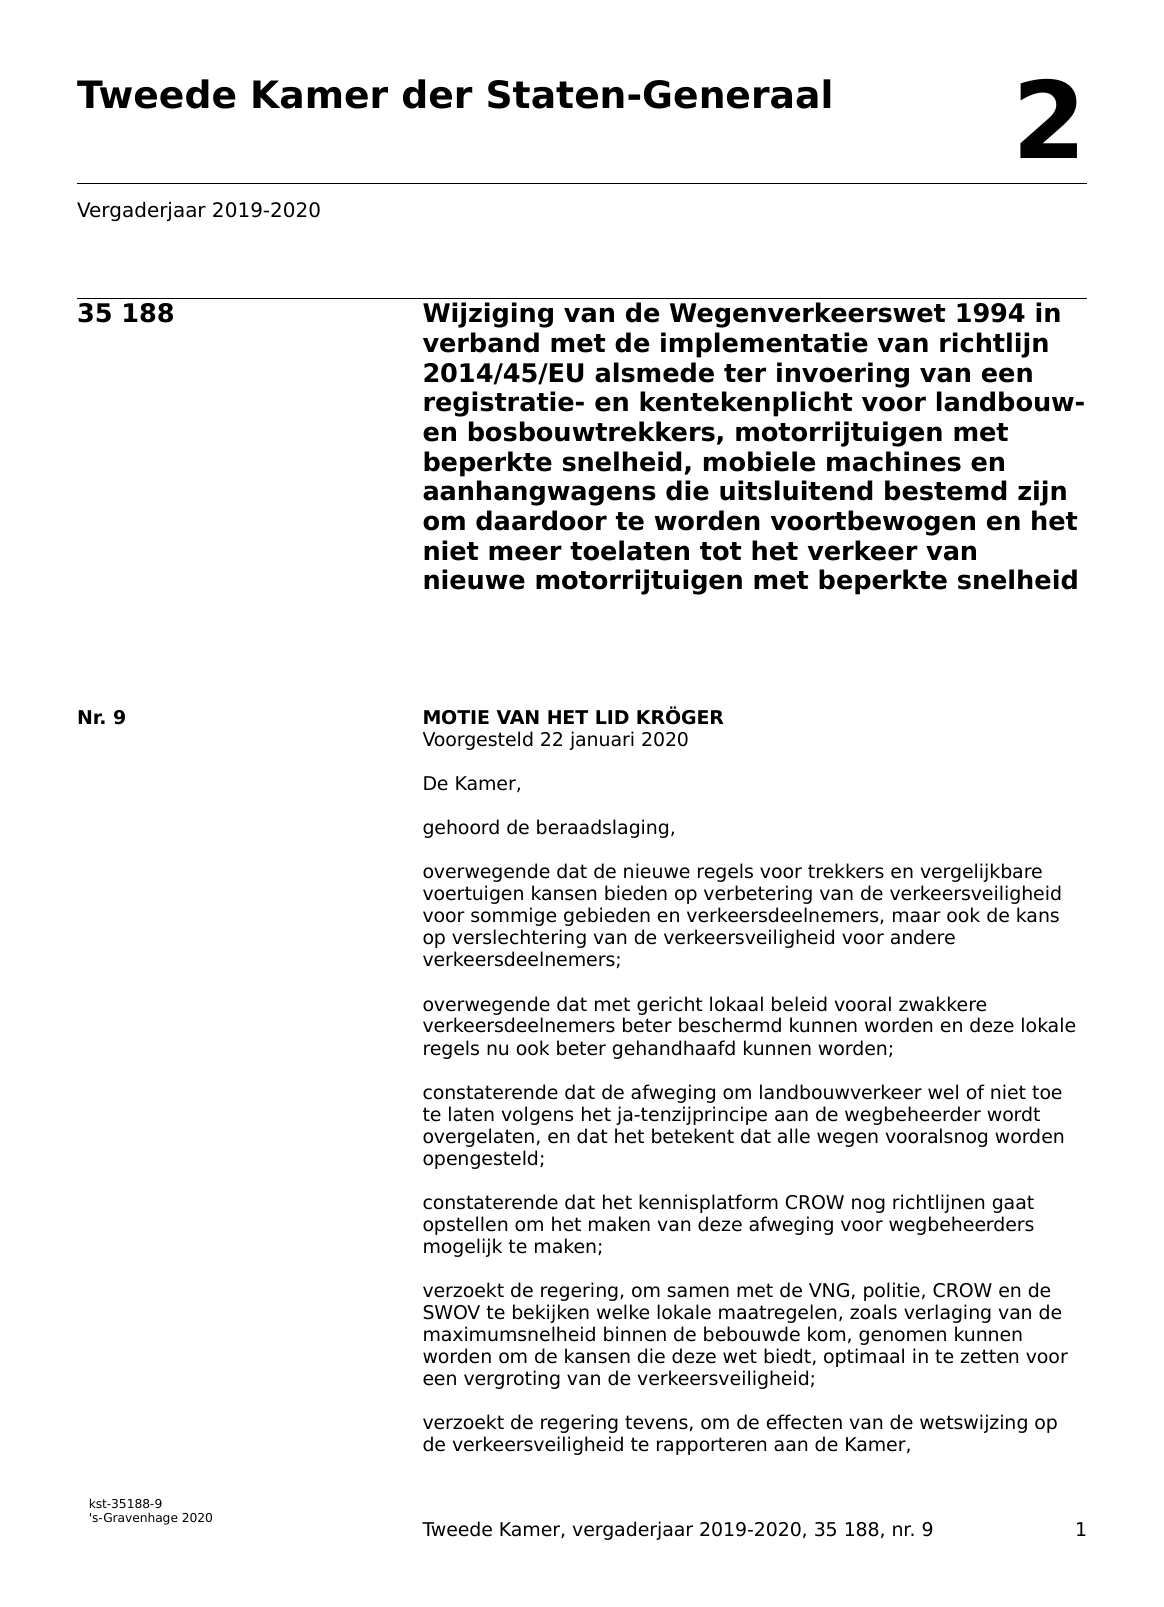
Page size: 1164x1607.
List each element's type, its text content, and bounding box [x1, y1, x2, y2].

text overwegende dat de nieuwe regels voor trekkers en vergelijkbare voertuigen kansen bieden op verbetering van de verkeersveiligheid voor sommige gebieden en verkeersdeelnemers, maar ook de kans op verslechtering van de verkeersveiligheid voor andere verkeersdeelnemers; [422, 861, 1087, 971]
text 's-Gravenhage 2020 [88, 1511, 323, 1525]
text kst-35188-9 [88, 1497, 323, 1511]
text overwegende dat met gericht lokaal beleid vooral zwakkere verkeersdeelnemers beter beschermd kunnen worden en deze lokale regels nu ook beter gehandhaafd kunnen worden; [422, 993, 1087, 1059]
text constaterende dat de afweging om landbouwverkeer wel of niet toe te laten volgens het ja-tenzijprincipe aan de wegbeheerder wordt overgelaten, en dat het betekent dat alle wegen vooralsnog worden opengesteld; [422, 1082, 1087, 1169]
table_header Tweede Kamer der Staten-Generaal [77, 59, 886, 183]
text constaterende dat het kennisplatform CROW nog richtlijnen gaat opstellen om het maken van deze afweging voor wegbeheerders mogelijk te maken; [422, 1192, 1087, 1258]
text Voorgesteld 22 januari 2020 [422, 729, 1087, 751]
text verzoekt de regering, om samen met de VNG, politie, CROW en de SWOV te bekijken welke lokale maatregelen, zoals verlaging van de maximumsnelheid binnen de bebouwde kom, genomen kunnen worden om de kansen die deze wet biedt, optimaal in te zetten voor een vergroting van de verkeersveiligheid; [422, 1280, 1087, 1390]
subtitle 35 188 Wijziging van de Wegenverkeerswet 1994 in verband met de implementatie van richtlijn 2014/45/EU alsmede ter invoering van een registratie- en kentekenplicht voor landbouw- en bosbouwtrekkers, motorrijtuigen met beperkte snelheid, mobiele machines en aanhangwagens die uitsluitend bestemd zijn om daardoor te worden voortbewogen en het niet meer toelaten tot het verkeer van nieuwe motorrijtuigen met beperkte snelheid [77, 299, 1087, 596]
subtitle Nr. 9 MOTIE VAN HET LID KRÖGER [77, 707, 1087, 729]
table_header 2 [886, 59, 1087, 183]
text gehoord de beraadslaging, [422, 817, 1087, 839]
table_cell Vergaderjaar 2019-2020 [77, 184, 1087, 298]
text verzoekt de regering tevens, om de effecten van de wetswijzing op de verkeersveiligheid te rapporteren aan de Kamer, [422, 1412, 1087, 1456]
text De Kamer, [422, 773, 1087, 795]
